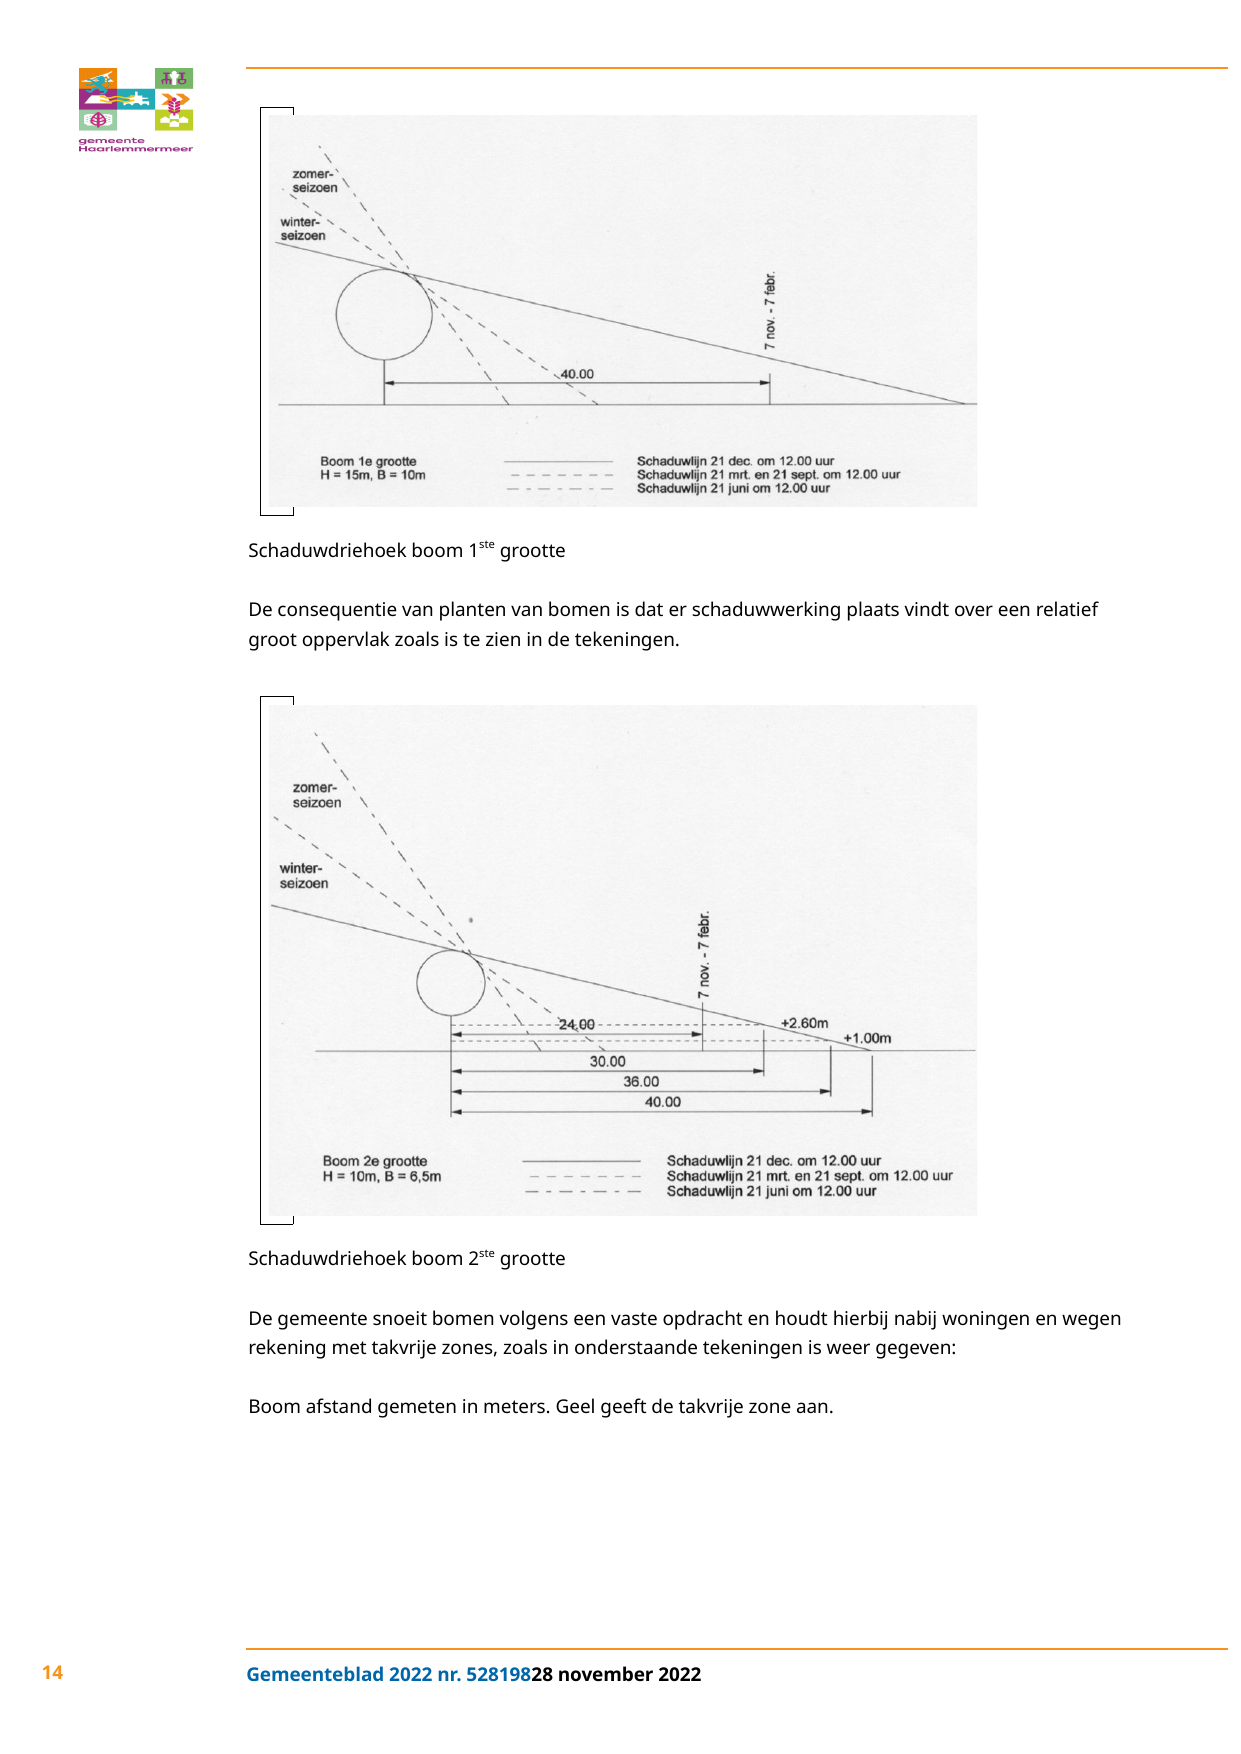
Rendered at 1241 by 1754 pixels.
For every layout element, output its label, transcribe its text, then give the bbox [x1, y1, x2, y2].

table_header De consequentie van planten van bomen is dat er schaduwwerking plaats vindt over een relatief groot oppervlak zoals is te zien in de tekeningen. [248, 596, 1152, 651]
picture [41, 47, 231, 172]
text Boom afstand gemeten in meters. Geel geeft de takvrije zone aan. [248, 1393, 1152, 1419]
picture [268, 705, 978, 1216]
picture [268, 115, 978, 507]
text Schaduwdriehoek boom 1ste grootte [248, 537, 1152, 563]
text Schaduwdriehoek boom 2ste grootte [248, 1246, 1152, 1271]
text De gemeente snoeit bomen volgens een vaste opdracht en houdt hierbij nabij woningen en wegen rekening met takvrije zones, zoals in onderstaande tekeningen is weer gegeven: [248, 1305, 1152, 1360]
